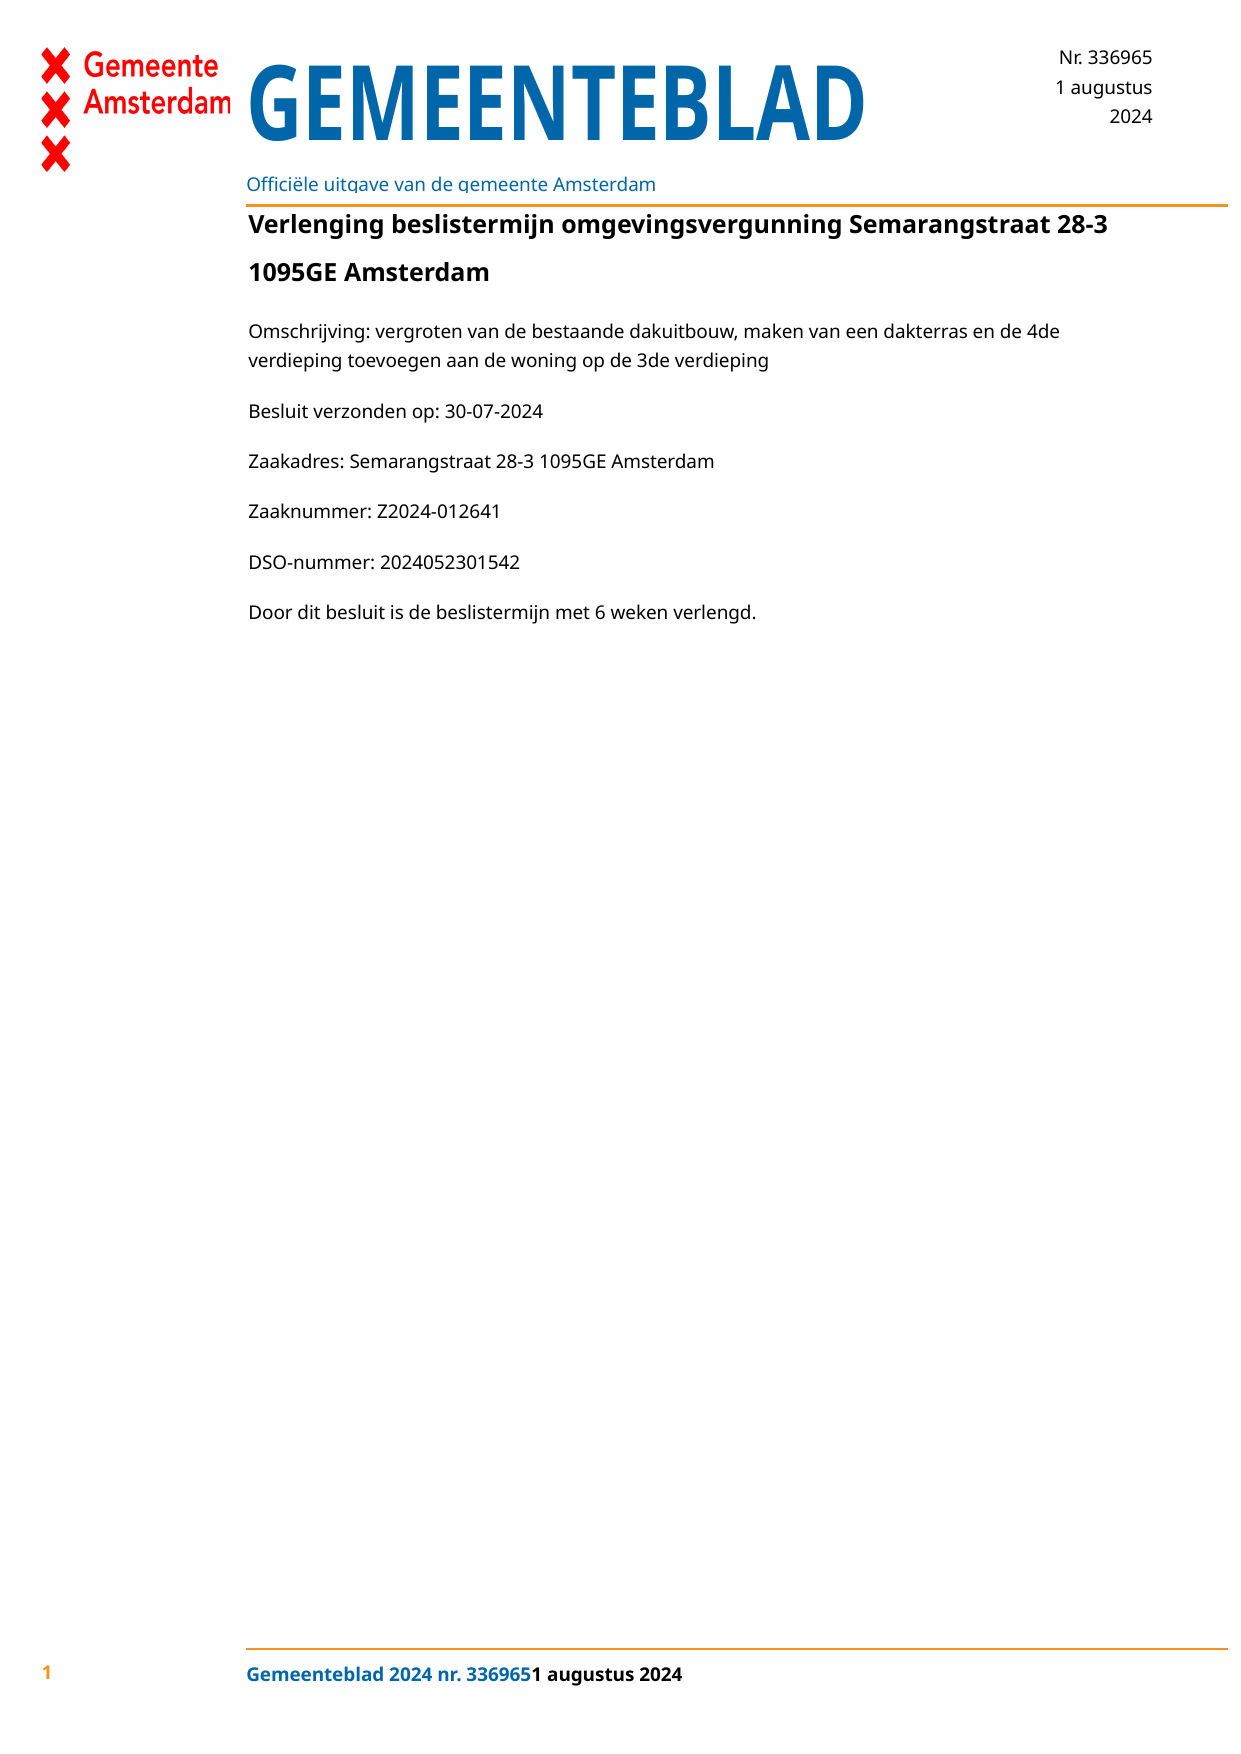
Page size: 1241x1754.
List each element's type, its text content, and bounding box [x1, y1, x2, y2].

text Verlenging beslistermijn omgevingsvergunning Semarangstraat 28-3 1095GE Amsterdam [248, 207, 1152, 288]
text Omschrijving: vergroten van de bestaande dakuitbouw, maken van een dakterras en de 4de verdieping toevoegen aan de woning op de 3de verdieping [248, 318, 1152, 373]
text DSO-nummer: 2024052301542 [248, 549, 1152, 575]
text Door dit besluit is de beslistermijn met 6 weken verlengd. [248, 599, 1152, 625]
text Zaaknummer: Z2024-012641 [248, 499, 1152, 524]
picture [41, 47, 231, 172]
text Zaakadres: Semarangstraat 28-3 1095GE Amsterdam [248, 448, 1152, 474]
text Besluit verzonden op: 30-07-2024 [248, 398, 1152, 424]
